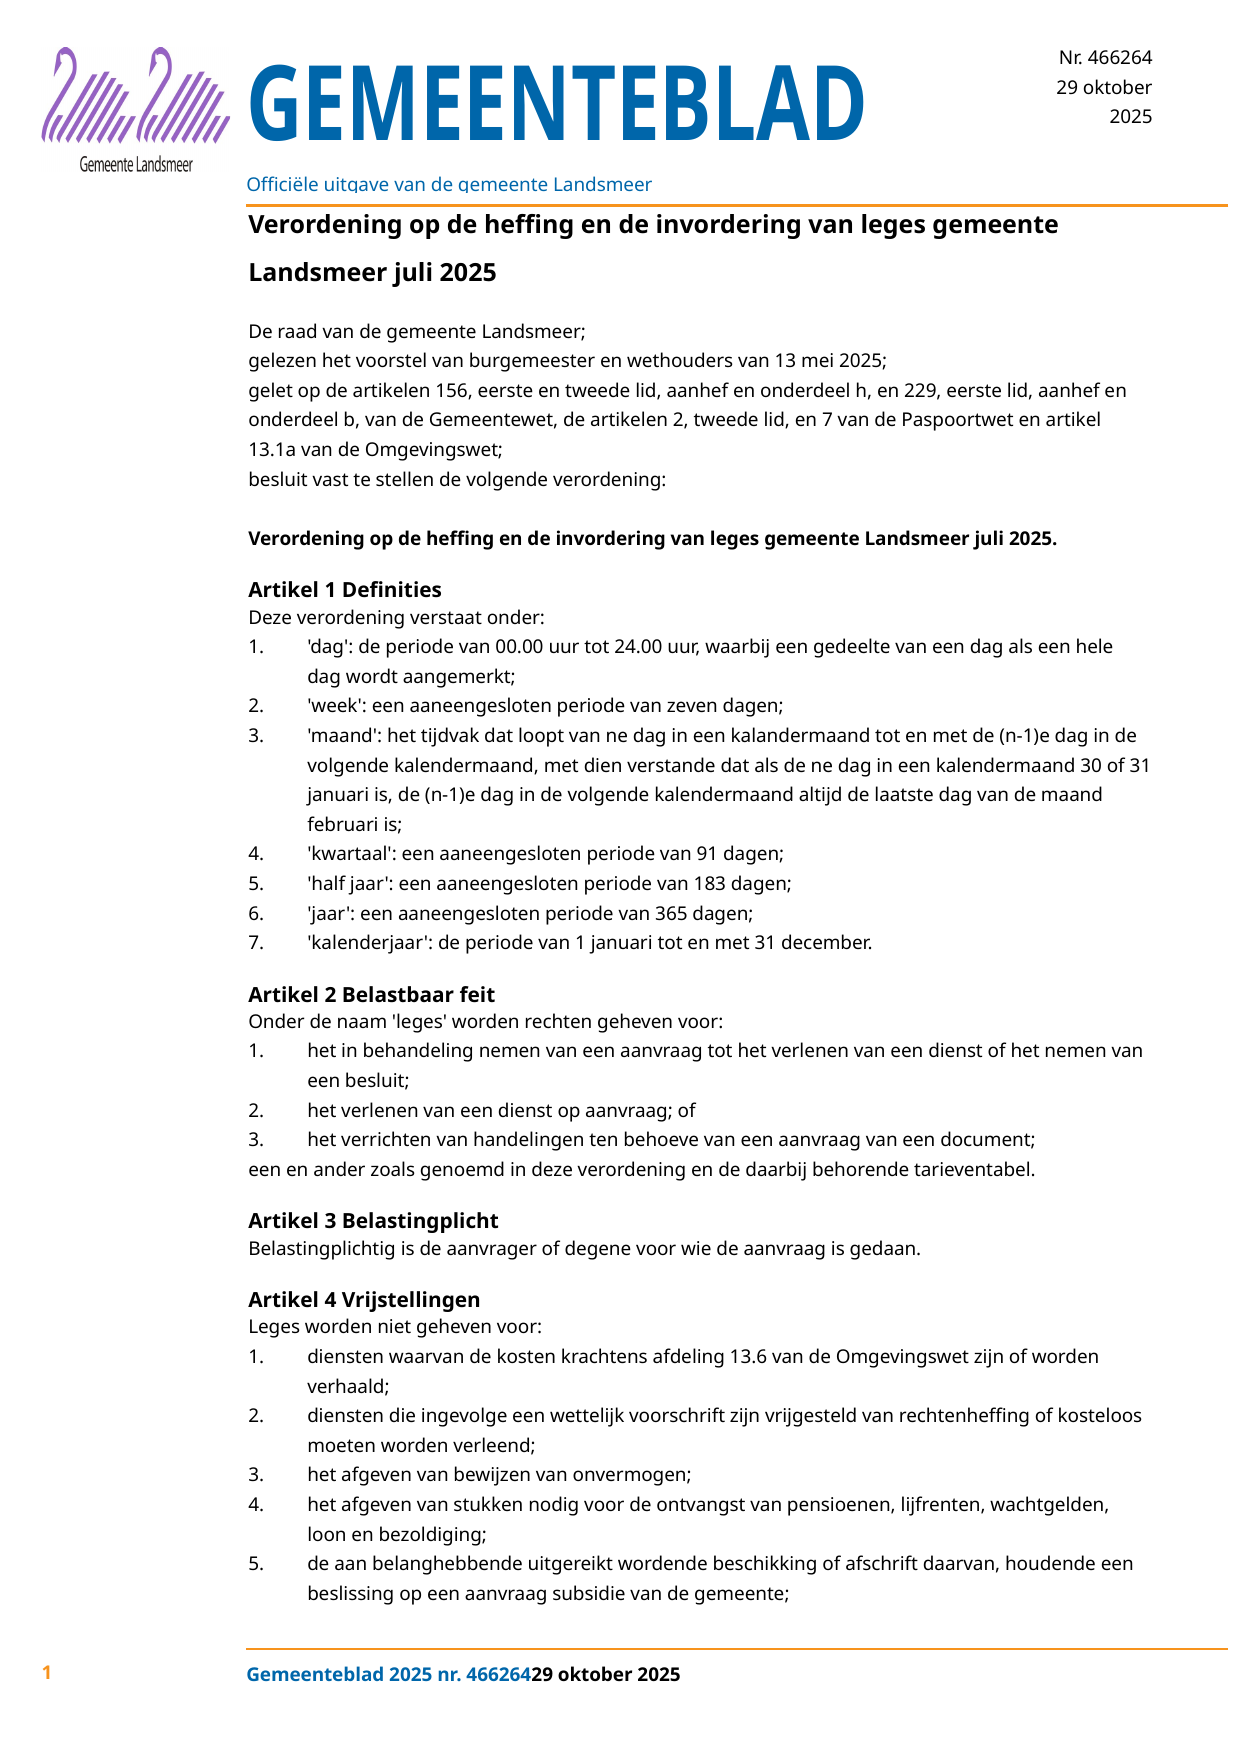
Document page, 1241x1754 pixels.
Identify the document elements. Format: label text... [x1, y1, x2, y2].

text Artikel 4 Vrijstellingen [248, 1285, 1152, 1314]
list 'jaar': een aaneengesloten periode van 365 dagen; [248, 900, 1152, 925]
picture [41, 47, 231, 172]
list 'week': een aaneengesloten periode van zeven dagen; [248, 693, 1152, 718]
text Artikel 3 Belastingplicht [248, 1206, 1152, 1235]
text Leges worden niet geheven voor: [248, 1314, 1152, 1339]
text een en ander zoals genoemd in deze verordening en de daarbij behorende tarieventabel. [248, 1156, 1152, 1182]
text Onder de naam 'leges' worden rechten geheven voor: [248, 1008, 1152, 1034]
list 'kalenderjaar': de periode van 1 januari tot en met 31 december. [248, 929, 1152, 955]
text gelezen het voorstel van burgemeester en wethouders van 13 mei 2025; [248, 347, 1152, 373]
list het verrichten van handelingen ten behoeve van een aanvraag van een document; [248, 1126, 1152, 1152]
text Verordening op de heffing en de invordering van leges gemeente Landsmeer juli 2025 [248, 207, 1152, 288]
text Artikel 1 Definities [248, 575, 1152, 604]
text besluit vast te stellen de volgende verordening: [248, 466, 1152, 492]
list diensten die ingevolge een wettelijk voorschrift zijn vrijgesteld van rechtenheffing of kosteloos moeten worden verleend; [248, 1402, 1152, 1458]
list diensten waarvan de kosten krachtens afdeling 13.6 van de Omgevingswet zijn of worden verhaald; [248, 1343, 1152, 1399]
list 'half jaar': een aaneengesloten periode van 183 dagen; [248, 870, 1152, 896]
text Belastingplichtig is de aanvrager of degene voor wie de aanvraag is gedaan. [248, 1235, 1152, 1261]
list 'kwartaal': een aaneengesloten periode van 91 dagen; [248, 841, 1152, 866]
list 'dag': de periode van 00.00 uur tot 24.00 uur, waarbij een gedeelte van een dag als een hele dag wordt aangemerkt; [248, 633, 1152, 689]
list het afgeven van bewijzen van onvermogen; [248, 1462, 1152, 1487]
text Deze verordening verstaat onder: [248, 604, 1152, 629]
list het afgeven van stukken nodig voor de ontvangst van pensioenen, lijfrenten, wachtgelden, loon en bezoldiging; [248, 1491, 1152, 1547]
text Artikel 2 Belastbaar feit [248, 980, 1152, 1008]
list het verlenen van een dienst op aanvraag; of [248, 1097, 1152, 1123]
text Verordening op de heffing en de invordering van leges gemeente Landsmeer juli 2025. [248, 525, 1152, 551]
text De raad van de gemeente Landsmeer; [248, 318, 1152, 344]
text gelet op de artikelen 156, eerste en tweede lid, aanhef en onderdeel h, en 229, eerste lid, aanhef en onderdeel b, van de Gemeentewet, de artikelen 2, tweede lid, en 7 van de Paspoortwet en artikel 13.1a van de Omgevingswet; [248, 377, 1152, 462]
list het in behandeling nemen van een aanvraag tot het verlenen van een dienst of het nemen van een besluit; [248, 1038, 1152, 1093]
list 'maand': het tijdvak dat loopt van ne dag in een kalandermaand tot en met de (n-1)e dag in de volgende kalendermaand, met dien verstande dat als de ne dag in een kalendermaand 30 of 31 januari is, de (n-1)e dag in de volgende kalendermaand altijd de laatste dag van de maand februari is; [248, 722, 1152, 837]
list de aan belanghebbende uitgereikt wordende beschikking of afschrift daarvan, houdende een beslissing op een aanvraag subsidie van de gemeente; [248, 1550, 1152, 1606]
